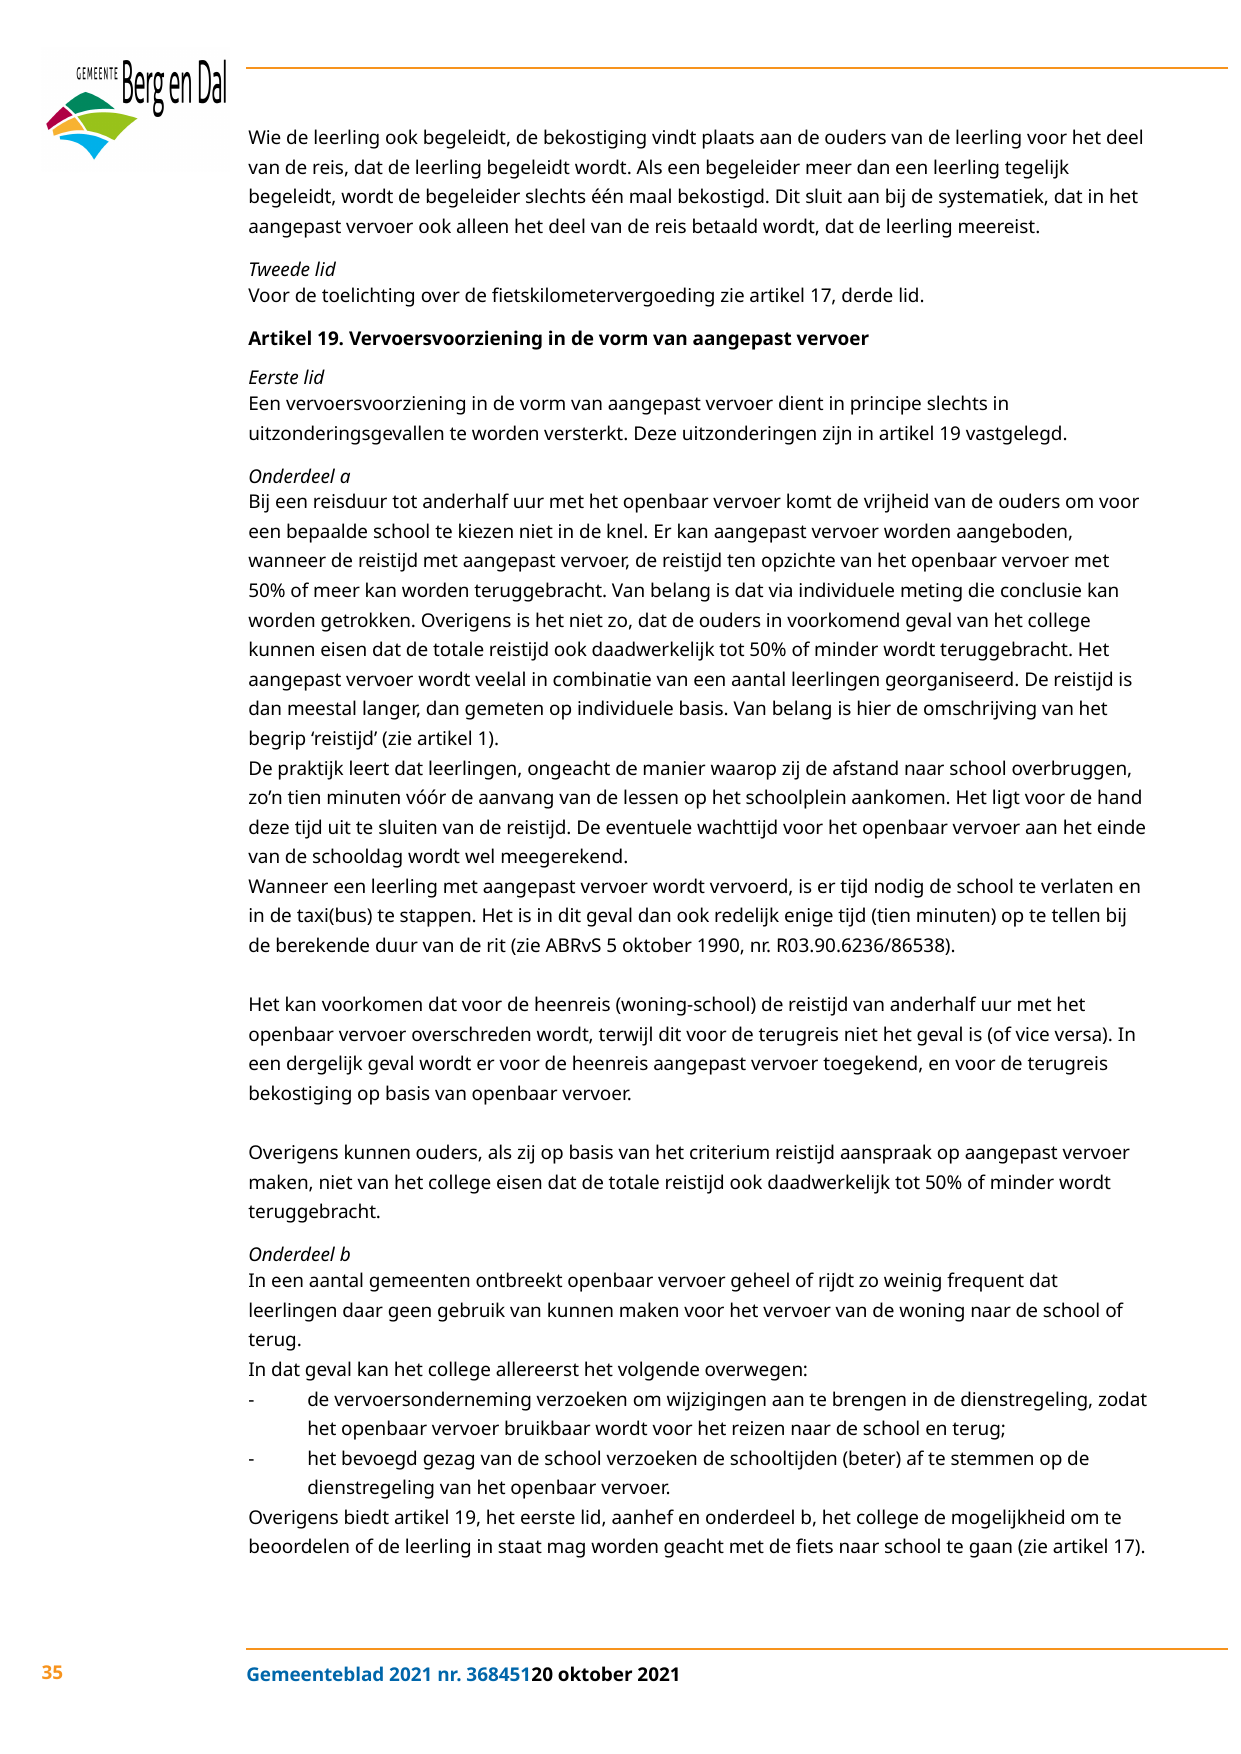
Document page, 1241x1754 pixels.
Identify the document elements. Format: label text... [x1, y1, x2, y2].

text Artikel 19. Vervoersvoorziening in de vorm van aangepast vervoer [248, 325, 1152, 351]
picture [41, 47, 231, 172]
text Overigens kunnen ouders, als zij op basis van het criterium reistijd aanspraak op aangepast vervoer maken, niet van het college eisen dat de totale reistijd ook daadwerkelijk tot 50% of minder wordt teruggebracht. [248, 1139, 1152, 1224]
text Overigens biedt artikel 19, het eerste lid, aanhef en onderdeel b, het college de mogelijkheid om te beoordelen of de leerling in staat mag worden geacht met de fiets naar school te gaan (zie artikel 17). [248, 1504, 1152, 1559]
text Onderdeel b [248, 1242, 1152, 1267]
text Eerste lid [248, 364, 1152, 390]
text Voor de toelichting over de fietskilometervergoeding zie artikel 17, derde lid. [248, 282, 1152, 308]
text Het kan voorkomen dat voor de heenreis (woning-school) de reistijd van anderhalf uur met het openbaar vervoer overschreden wordt, terwijl dit voor de terugreis niet het geval is (of vice versa). In een dergelijk geval wordt er voor de heenreis aangepast vervoer toegekend, en voor de terugreis bekostiging op basis van openbaar vervoer. [248, 991, 1152, 1106]
text Wanneer een leerling met aangepast vervoer wordt vervoerd, is er tijd nodig de school te verlaten en in de taxi(bus) te stappen. Het is in dit geval dan ook redelijk enige tijd (tien minuten) op te tellen bij de berekende duur van de rit (zie ABRvS 5 oktober 1990, nr. R03.90.6236/86538). [248, 873, 1152, 958]
text In een aantal gemeenten ontbreekt openbaar vervoer geheel of rijdt zo weinig frequent dat leerlingen daar geen gebruik van kunnen maken voor het vervoer van de woning naar de school of terug. [248, 1267, 1152, 1352]
text Bij een reisduur tot anderhalf uur met het openbaar vervoer komt de vrijheid van de ouders om voor een bepaalde school te kiezen niet in de knel. Er kan aangepast vervoer worden aangeboden, wanneer de reistijd met aangepast vervoer, de reistijd ten opzichte van het openbaar vervoer met 50% of meer kan worden teruggebracht. Van belang is dat via individuele meting die conclusie kan worden getrokken. Overigens is het niet zo, dat de ouders in voorkomend geval van het college kunnen eisen dat de totale reistijd ook daadwerkelijk tot 50% of minder wordt teruggebracht. Het aangepast vervoer wordt veelal in combinatie van een aantal leerlingen georganiseerd. De reistijd is dan meestal langer, dan gemeten op individuele basis. Van belang is hier de omschrijving van het begrip ‘reistijd’ (zie artikel 1). [248, 488, 1152, 751]
text Onderdeel a [248, 463, 1152, 488]
text In dat geval kan het college allereerst het volgende overwegen: [248, 1356, 1152, 1382]
text Tweede lid [248, 256, 1152, 282]
list de vervoersonderneming verzoeken om wijzigingen aan te brengen in de dienstregeling, zodat het openbaar vervoer bruikbaar wordt voor het reizen naar de school en terug; [248, 1386, 1152, 1441]
list het bevoegd gezag van de school verzoeken de schooltijden (beter) af te stemmen op de dienstregeling van het openbaar vervoer. [248, 1445, 1152, 1500]
text De praktijk leert dat leerlingen, ongeacht de manier waarop zij de afstand naar school overbruggen, zo’n tien minuten vóór de aanvang van de lessen op het schoolplein aankomen. Het ligt voor de hand deze tijd uit te sluiten van de reistijd. De eventuele wachttijd voor het openbaar vervoer aan het einde van de schooldag wordt wel meegerekend. [248, 755, 1152, 869]
text Wie de leerling ook begeleidt, de bekostiging vindt plaats aan de ouders van de leerling voor het deel van de reis, dat de leerling begeleidt wordt. Als een begeleider meer dan een leerling tegelijk begeleidt, wordt de begeleider slechts één maal bekostigd. Dit sluit aan bij de systematiek, dat in het aangepast vervoer ook alleen het deel van de reis betaald wordt, dat de leerling meereist. [248, 124, 1152, 239]
text Een vervoersvoorziening in de vorm van aangepast vervoer dient in principe slechts in uitzonderingsgevallen te worden versterkt. Deze uitzonderingen zijn in artikel 19 vastgelegd. [248, 390, 1152, 445]
